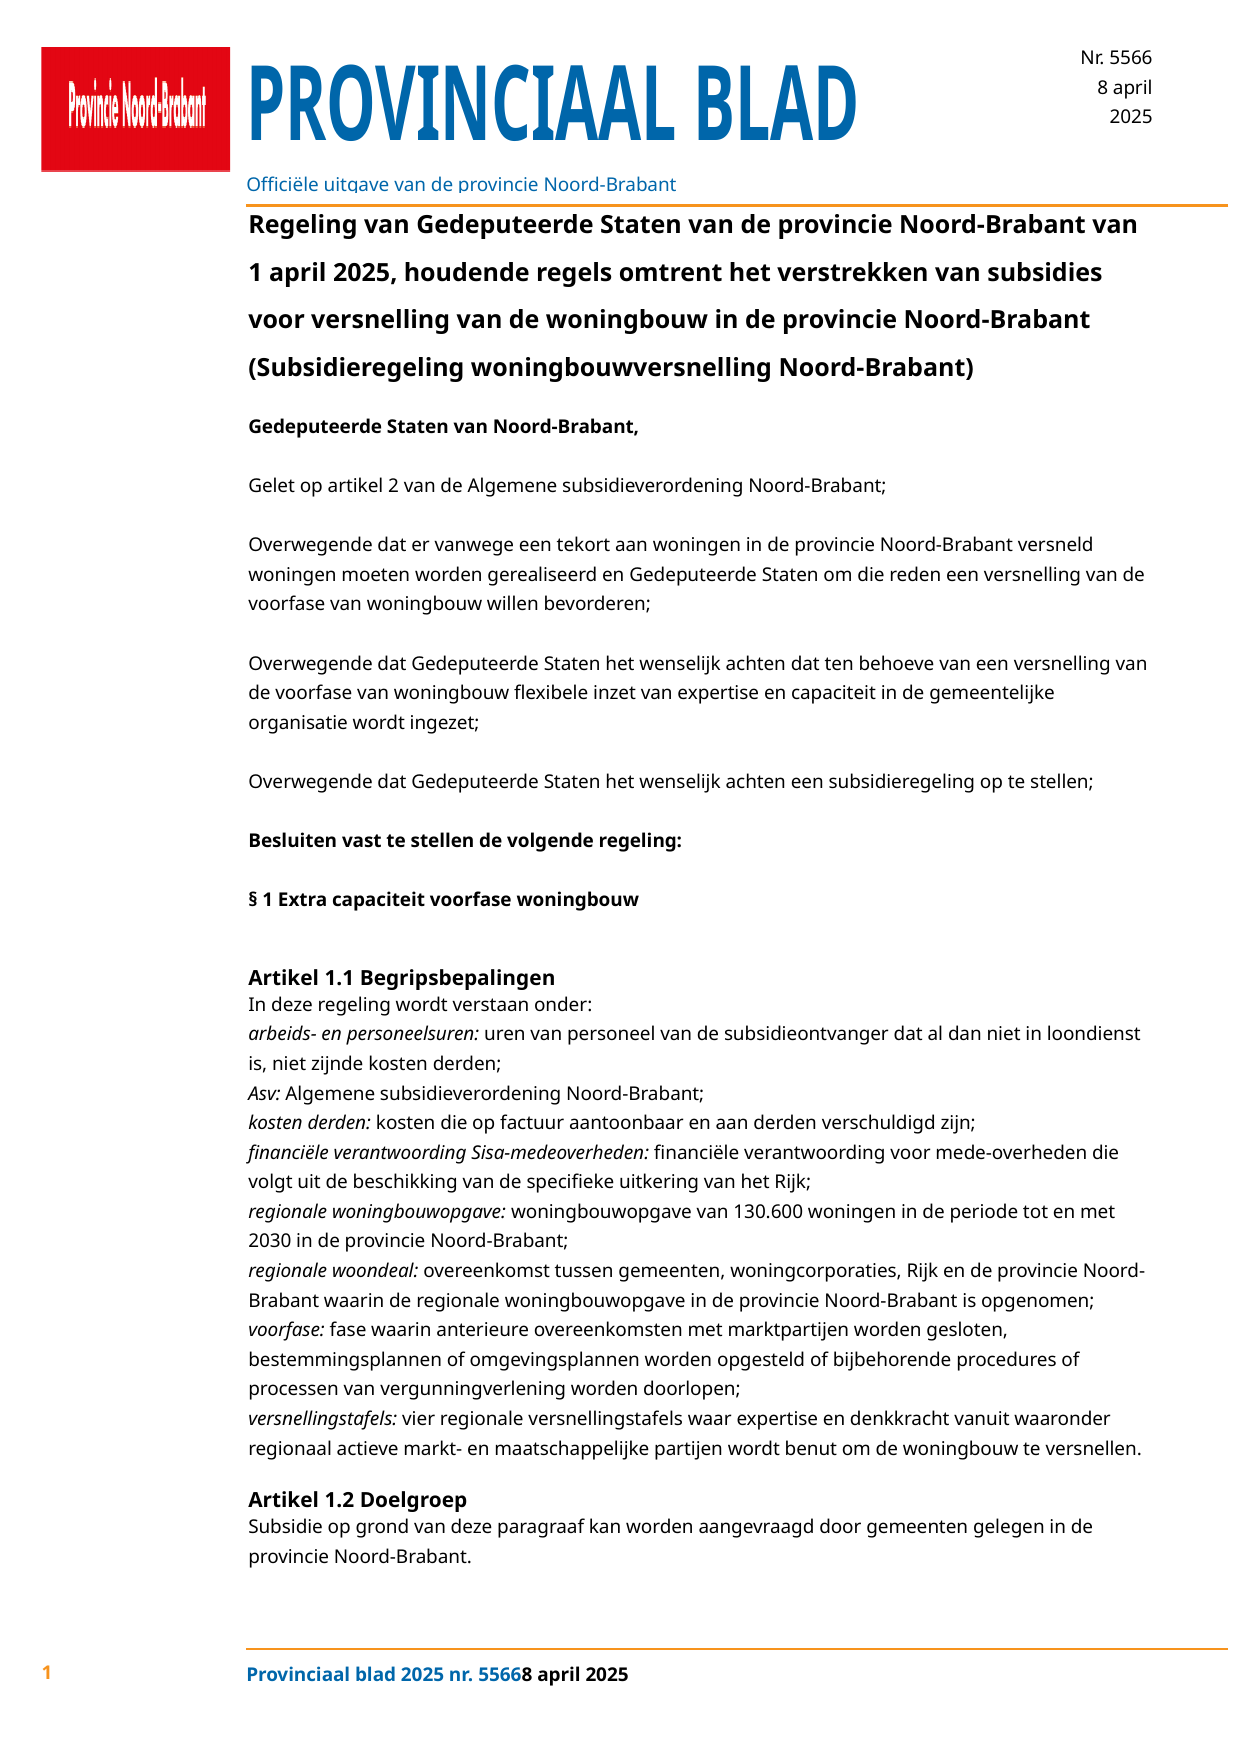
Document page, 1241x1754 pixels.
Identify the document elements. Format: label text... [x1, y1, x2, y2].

text regionale woningbouwopgave: woningbouwopgave van 130.600 woningen in de periode tot en met 2030 in de provincie Noord-Brabant; [248, 1198, 1152, 1253]
text Besluiten vast te stellen de volgende regeling: [248, 827, 1152, 853]
text versnellingstafels: vier regionale versnellingstafels waar expertise en denkkracht vanuit waaronder regionaal actieve markt- en maatschappelijke partijen wordt benut om de woningbouw te versnellen. [248, 1405, 1152, 1461]
text Asv: Algemene subsidieverordening Noord-Brabant; [248, 1080, 1152, 1106]
text voorfase: fase waarin anterieure overeenkomsten met marktpartijen worden gesloten, bestemmingsplannen of omgevingsplannen worden opgesteld of bijbehorende procedures of processen van vergunningverlening worden doorlopen; [248, 1316, 1152, 1401]
text Overwegende dat Gedeputeerde Staten het wenselijk achten een subsidieregeling op te stellen; [248, 768, 1152, 794]
text Overwegende dat Gedeputeerde Staten het wenselijk achten dat ten behoeve van een versnelling van de voorfase van woningbouw flexibele inzet van expertise en capaciteit in de gemeentelijke organisatie wordt ingezet; [248, 650, 1152, 735]
text § 1 Extra capaciteit voorfase woningbouw [248, 886, 1152, 912]
text regionale woondeal: overeenkomst tussen gemeenten, woningcorporaties, Rijk en de provincie Noord-Brabant waarin de regionale woningbouwopgave in de provincie Noord-Brabant is opgenomen; [248, 1257, 1152, 1313]
text Gedeputeerde Staten van Noord-Brabant, [248, 413, 1152, 439]
picture [41, 47, 231, 172]
text financiële verantwoording Sisa-medeoverheden: financiële verantwoording voor mede-overheden die volgt uit de beschikking van de specifieke uitkering van het Rijk; [248, 1139, 1152, 1194]
text arbeids- en personeelsuren: uren van personeel van de subsidieontvanger dat al dan niet in loondienst is, niet zijnde kosten derden; [248, 1021, 1152, 1076]
text Gelet op artikel 2 van de Algemene subsidieverordening Noord-Brabant; [248, 472, 1152, 498]
text kosten derden: kosten die op factuur aantoonbaar en aan derden verschuldigd zijn; [248, 1109, 1152, 1135]
text Subsidie op grond van deze paragraaf kan worden aangevraagd door gemeenten gelegen in de provincie Noord-Brabant. [248, 1514, 1152, 1569]
text Artikel 1.2 Doelgroep [248, 1485, 1152, 1514]
text Overwegende dat er vanwege een tekort aan woningen in de provincie Noord-Brabant versneld woningen moeten worden gerealiseerd en Gedeputeerde Staten om die reden een versnelling van de voorfase van woningbouw willen bevorderen; [248, 531, 1152, 616]
text Regeling van Gedeputeerde Staten van de provincie Noord-Brabant van 1 april 2025, houdende regels omtrent het verstrekken van subsidies voor versnelling van de woningbouw in de provincie Noord-Brabant (Subsidieregeling woningbouwversnelling Noord-Brabant) [248, 207, 1152, 384]
text In deze regeling wordt verstaan onder: [248, 991, 1152, 1017]
text Artikel 1.1 Begripsbepalingen [248, 963, 1152, 991]
